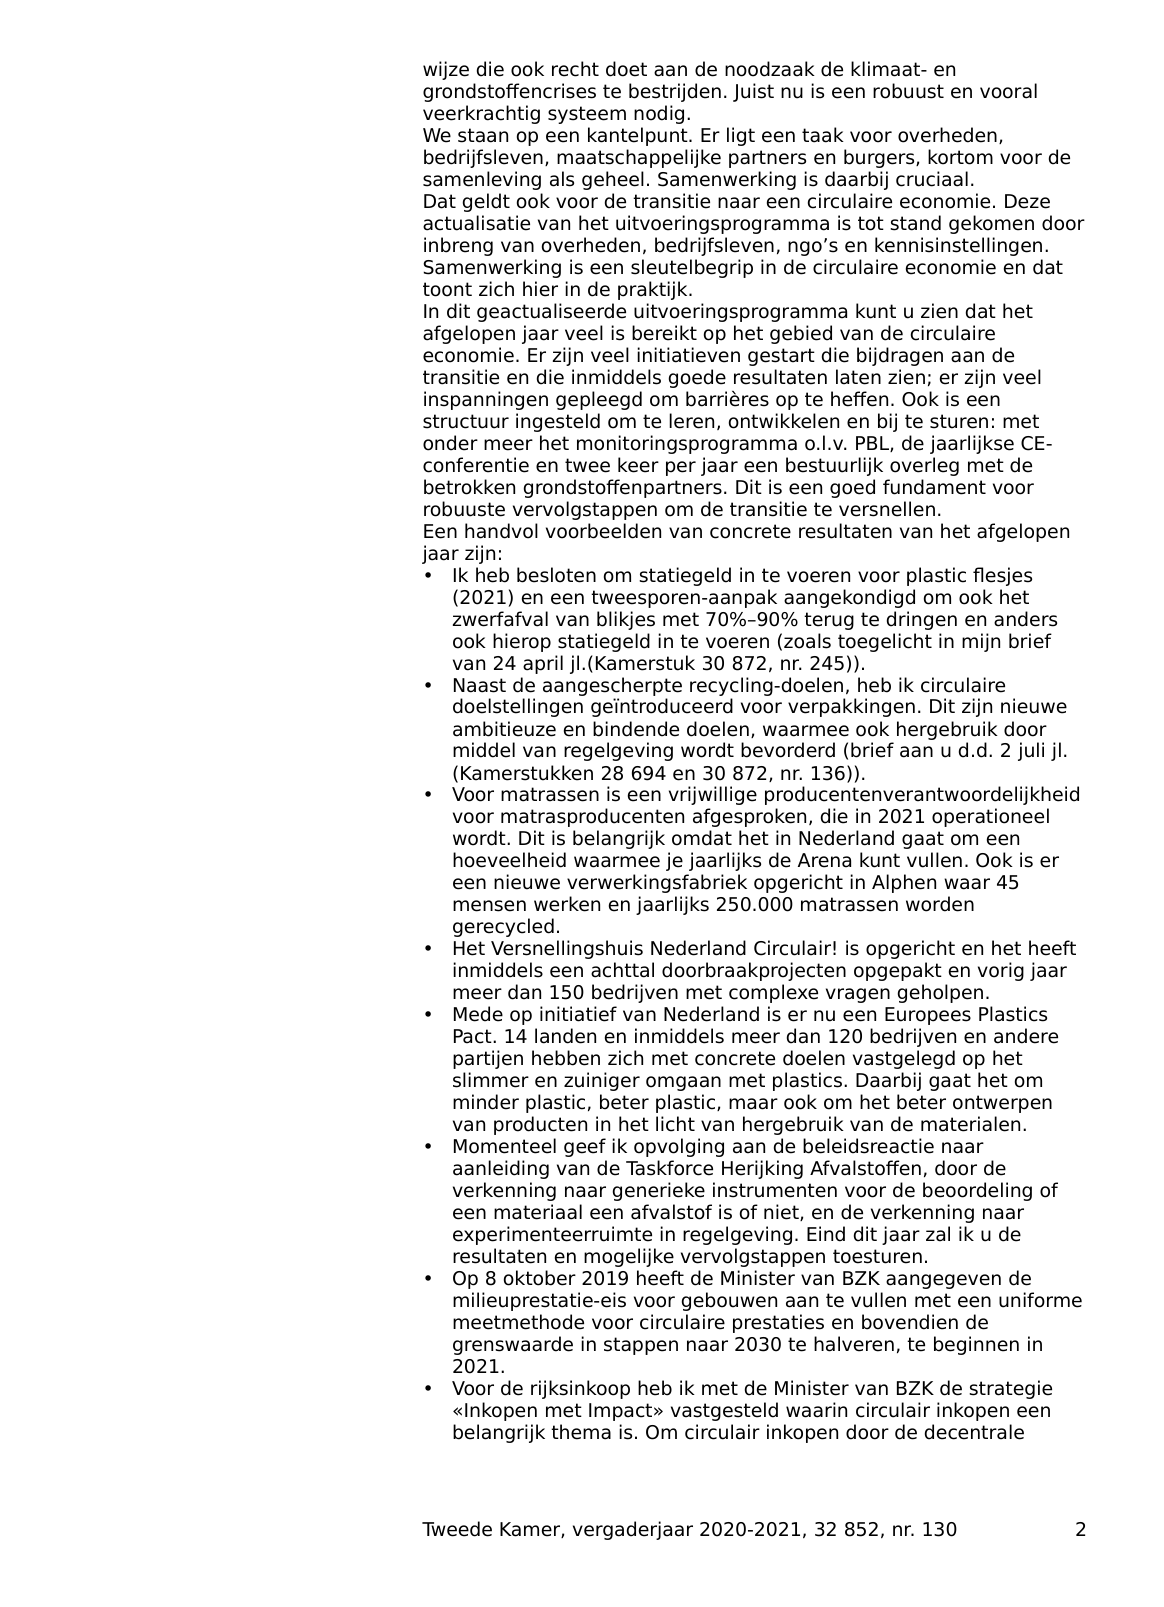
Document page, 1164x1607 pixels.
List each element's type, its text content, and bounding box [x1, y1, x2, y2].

text • Ik heb besloten om statiegeld in te voeren voor plastic flesjes (2021) en een tweesporen-aanpak aangekondigd om ook het zwerfafval van blikjes met 70%–90% terug te dringen en anders ook hierop statiegeld in te voeren (zoals toegelicht in mijn brief van 24 april jl.(Kamerstuk 30 872, nr. 245)). [422, 564, 1087, 674]
text wijze die ook recht doet aan de noodzaak de klimaat- en grondstoffencrises te bestrijden. Juist nu is een robuust en vooral veerkrachtig systeem nodig. [422, 59, 1087, 125]
text In dit geactualiseerde uitvoeringsprogramma kunt u zien dat het afgelopen jaar veel is bereikt op het gebied van de circulaire economie. Er zijn veel initiatieven gestart die bijdragen aan de transitie en die inmiddels goede resultaten laten zien; er zijn veel inspanningen gepleegd om barrières op te heffen. Ook is een structuur ingesteld om te leren, ontwikkelen en bij te sturen: met onder meer het monitoringsprogramma o.l.v. PBL, de jaarlijkse CE-conferentie en twee keer per jaar een bestuurlijk overleg met de betrokken grondstoffenpartners. Dit is een goed fundament voor robuuste vervolgstappen om de transitie te versnellen. [422, 301, 1087, 521]
text We staan op een kantelpunt. Er ligt een taak voor overheden, bedrijfsleven, maatschappelijke partners en burgers, kortom voor de samenleving als geheel. Samenwerking is daarbij cruciaal. [422, 125, 1087, 191]
text • Mede op initiatief van Nederland is er nu een Europees Plastics Pact. 14 landen en inmiddels meer dan 120 bedrijven en andere partijen hebben zich met concrete doelen vastgelegd op het slimmer en zuiniger omgaan met plastics. Daarbij gaat het om minder plastic, beter plastic, maar ook om het beter ontwerpen van producten in het licht van hergebruik van de materialen. [422, 1004, 1087, 1136]
text • Op 8 oktober 2019 heeft de Minister van BZK aangegeven de milieuprestatie-eis voor gebouwen aan te vullen met een uniforme meetmethode voor circulaire prestaties en bovendien de grenswaarde in stappen naar 2030 te halveren, te beginnen in 2021. [422, 1268, 1087, 1378]
text • Voor matrassen is een vrijwillige producentenverantwoordelijkheid voor matrasproducenten afgesproken, die in 2021 operationeel wordt. Dit is belangrijk omdat het in Nederland gaat om een hoeveelheid waarmee je jaarlijks de Arena kunt vullen. Ook is er een nieuwe verwerkingsfabriek opgericht in Alphen waar 45 mensen werken en jaarlijks 250.000 matrassen worden gerecycled. [422, 784, 1087, 938]
text • Momenteel geef ik opvolging aan de beleidsreactie naar aanleiding van de Taskforce Herijking Afvalstoffen, door de verkenning naar generieke instrumenten voor de beoordeling of een materiaal een afvalstof is of niet, en de verkenning naar experimenteerruimte in regelgeving. Eind dit jaar zal ik u de resultaten en mogelijke vervolgstappen toesturen. [422, 1136, 1087, 1268]
text Dat geldt ook voor de transitie naar een circulaire economie. Deze actualisatie van het uitvoeringsprogramma is tot stand gekomen door inbreng van overheden, bedrijfsleven, ngo’s en kennisinstellingen. Samenwerking is een sleutelbegrip in de circulaire economie en dat toont zich hier in de praktijk. [422, 191, 1087, 301]
text • Naast de aangescherpte recycling-doelen, heb ik circulaire doelstellingen geïntroduceerd voor verpakkingen. Dit zijn nieuwe ambitieuze en bindende doelen, waarmee ook hergebruik door middel van regelgeving wordt bevorderd (brief aan u d.d. 2 juli jl.(Kamerstukken 28 694 en 30 872, nr. 136)). [422, 674, 1087, 784]
text • Voor de rijksinkoop heb ik met de Minister van BZK de strategie «Inkopen met Impact» vastgesteld waarin circulair inkopen een belangrijk thema is. Om circulair inkopen door de decentrale [422, 1378, 1087, 1444]
text Een handvol voorbeelden van concrete resultaten van het afgelopen jaar zijn: [422, 521, 1087, 564]
text • Het Versnellingshuis Nederland Circulair! is opgericht en het heeft inmiddels een achttal doorbraakprojecten opgepakt en vorig jaar meer dan 150 bedrijven met complexe vragen geholpen. [422, 938, 1087, 1004]
